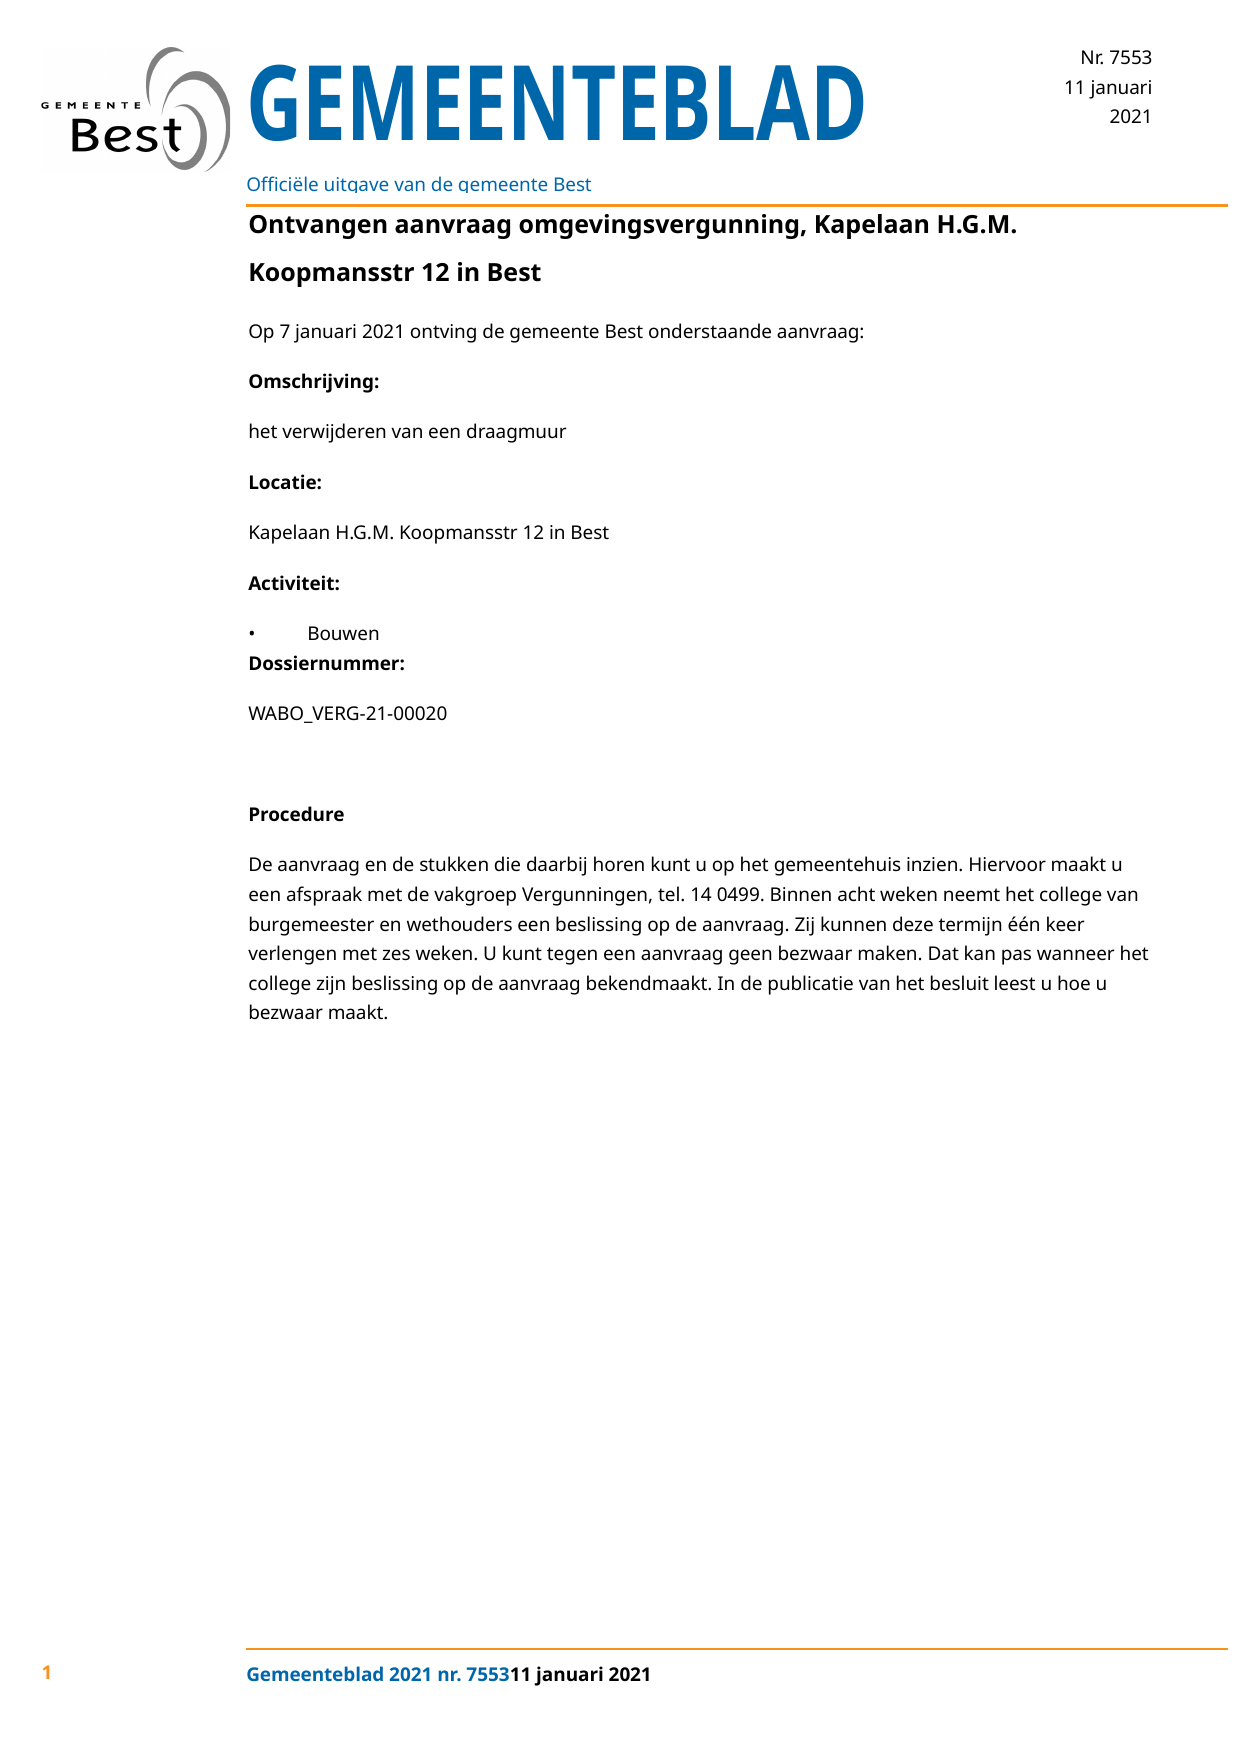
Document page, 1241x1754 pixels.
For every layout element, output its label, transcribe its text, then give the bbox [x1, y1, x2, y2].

list Bouwen [248, 620, 1152, 646]
text Activiteit: [248, 570, 1152, 596]
picture [41, 47, 231, 172]
text Locatie: [248, 469, 1152, 495]
text Dossiernummer: [248, 650, 1152, 676]
text Procedure [248, 801, 1152, 827]
text Omschrijving: [248, 368, 1152, 394]
text het verwijderen van een draagmuur [248, 419, 1152, 444]
text WABO_VERG-21-00020 [248, 700, 1152, 726]
text De aanvraag en de stukken die daarbij horen kunt u op het gemeentehuis inzien. Hiervoor maakt u een afspraak met de vakgroep Vergunningen, tel. 14 0499. Binnen acht weken neemt het college van burgemeester en wethouders een beslissing op de aanvraag. Zij kunnen deze termijn één keer verlengen met zes weken. U kunt tegen een aanvraag geen bezwaar maken. Dat kan pas wanneer het college zijn beslissing op de aanvraag bekendmaakt. In de publicatie van het besluit leest u hoe u bezwaar maakt. [248, 852, 1152, 1025]
text Ontvangen aanvraag omgevingsvergunning, Kapelaan H.G.M. Koopmansstr 12 in Best [248, 207, 1152, 288]
text Op 7 januari 2021 ontving de gemeente Best onderstaande aanvraag: [248, 318, 1152, 344]
text Kapelaan H.G.M. Koopmansstr 12 in Best [248, 519, 1152, 545]
